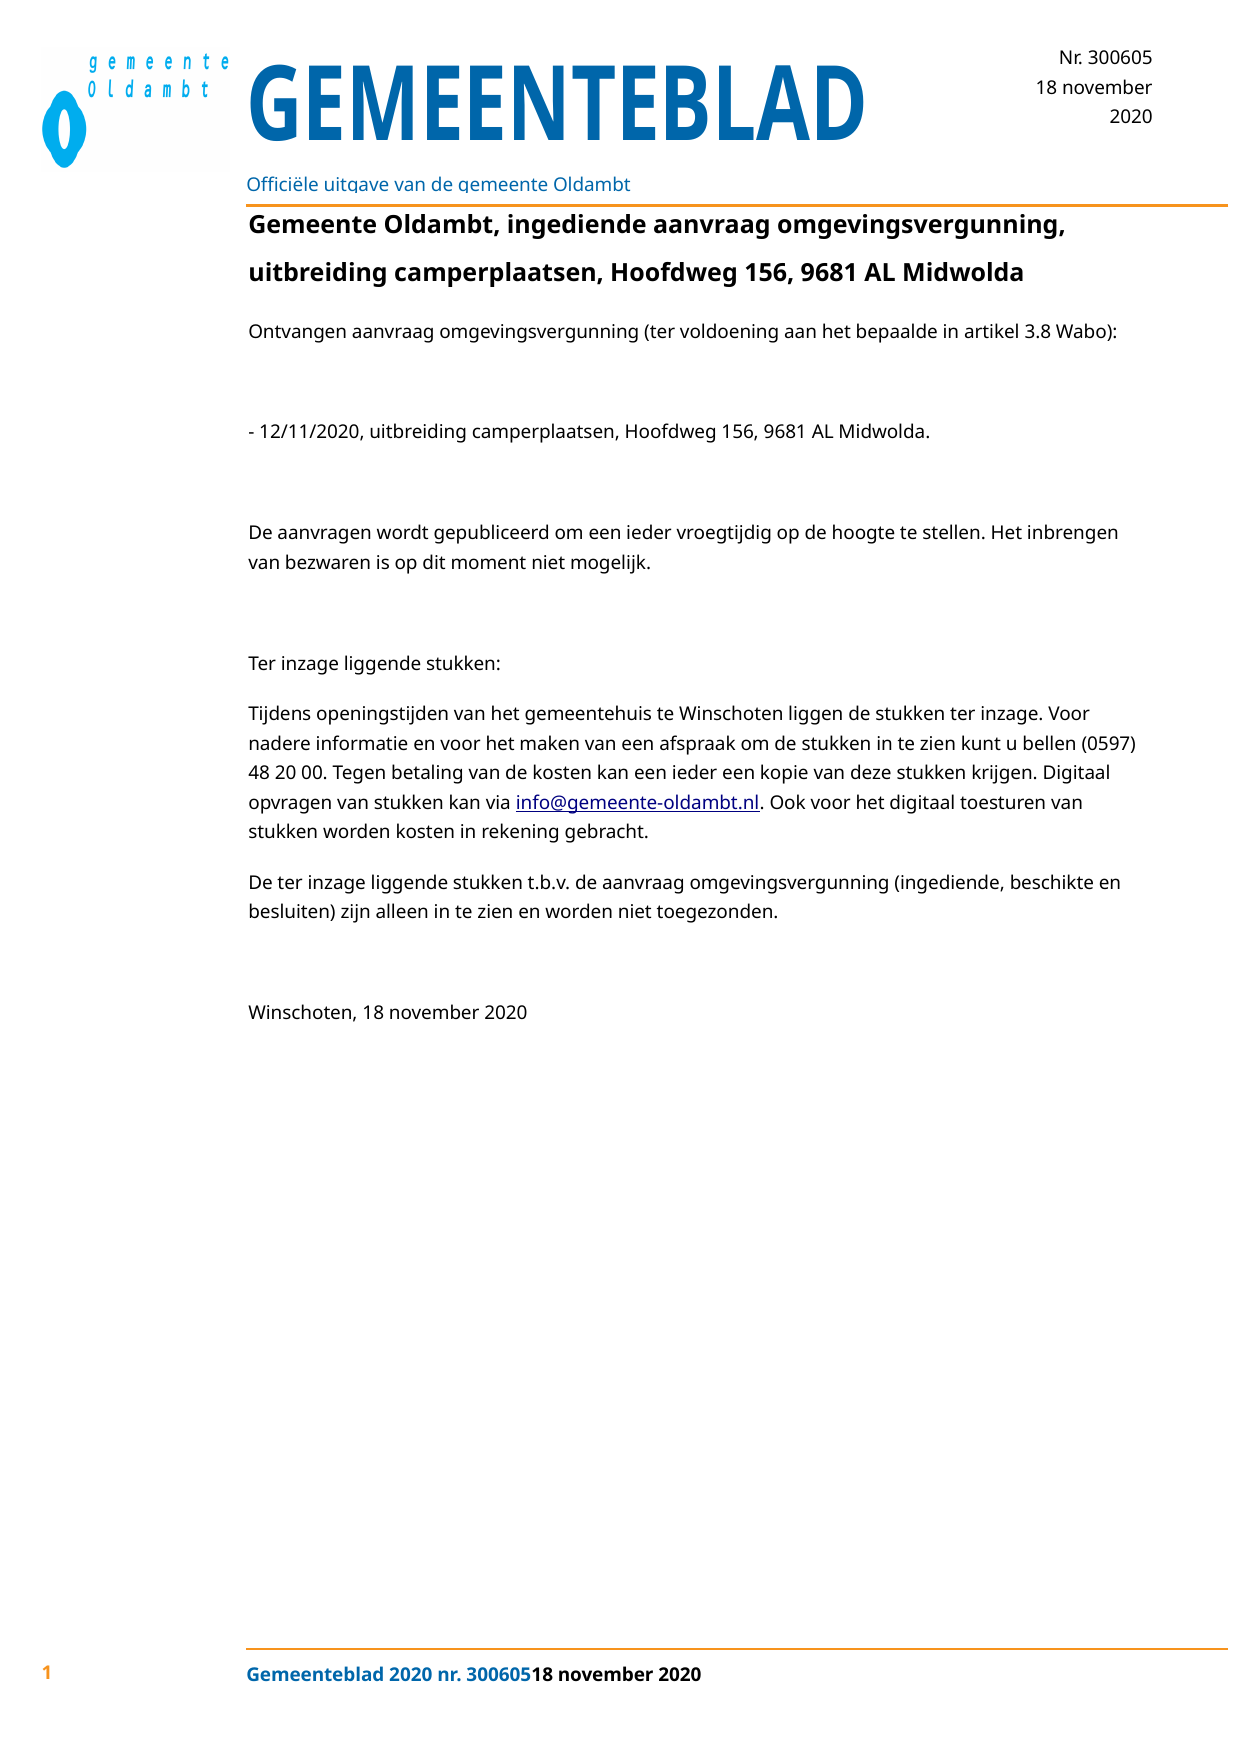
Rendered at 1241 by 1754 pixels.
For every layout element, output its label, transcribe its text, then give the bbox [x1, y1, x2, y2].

text Ter inzage liggende stukken: [248, 650, 1152, 676]
picture [41, 47, 231, 172]
text Winschoten, 18 november 2020 [248, 999, 1152, 1025]
text - 12/11/2020, uitbreiding camperplaatsen, Hoofdweg 156, 9681 AL Midwolda. [248, 419, 1152, 444]
text De aanvragen wordt gepubliceerd om een ieder vroegtijdig op de hoogte te stellen. Het inbrengen van bezwaren is op dit moment niet mogelijk. [248, 519, 1152, 575]
text Gemeente Oldambt, ingediende aanvraag omgevingsvergunning, uitbreiding camperplaatsen, Hoofdweg 156, 9681 AL Midwolda [248, 207, 1152, 288]
text De ter inzage liggende stukken t.b.v. de aanvraag omgevingsvergunning (ingediende, beschikte en besluiten) zijn alleen in te zien en worden niet toegezonden. [248, 869, 1152, 924]
text Tijdens openingstijden van het gemeentehuis te Winschoten liggen de stukken ter inzage. Voor nadere informatie en voor het maken van een afspraak om de stukken in te zien kunt u bellen (0597) 48 20 00. Tegen betaling van de kosten kan een ieder een kopie van deze stukken krijgen. Digitaal opvragen van stukken kan via info@gemeente-oldambt.nl. Ook voor het digitaal toesturen van stukken worden kosten in rekening gebracht. [248, 700, 1152, 844]
text Ontvangen aanvraag omgevingsvergunning (ter voldoening aan het bepaalde in artikel 3.8 Wabo): [248, 318, 1152, 344]
